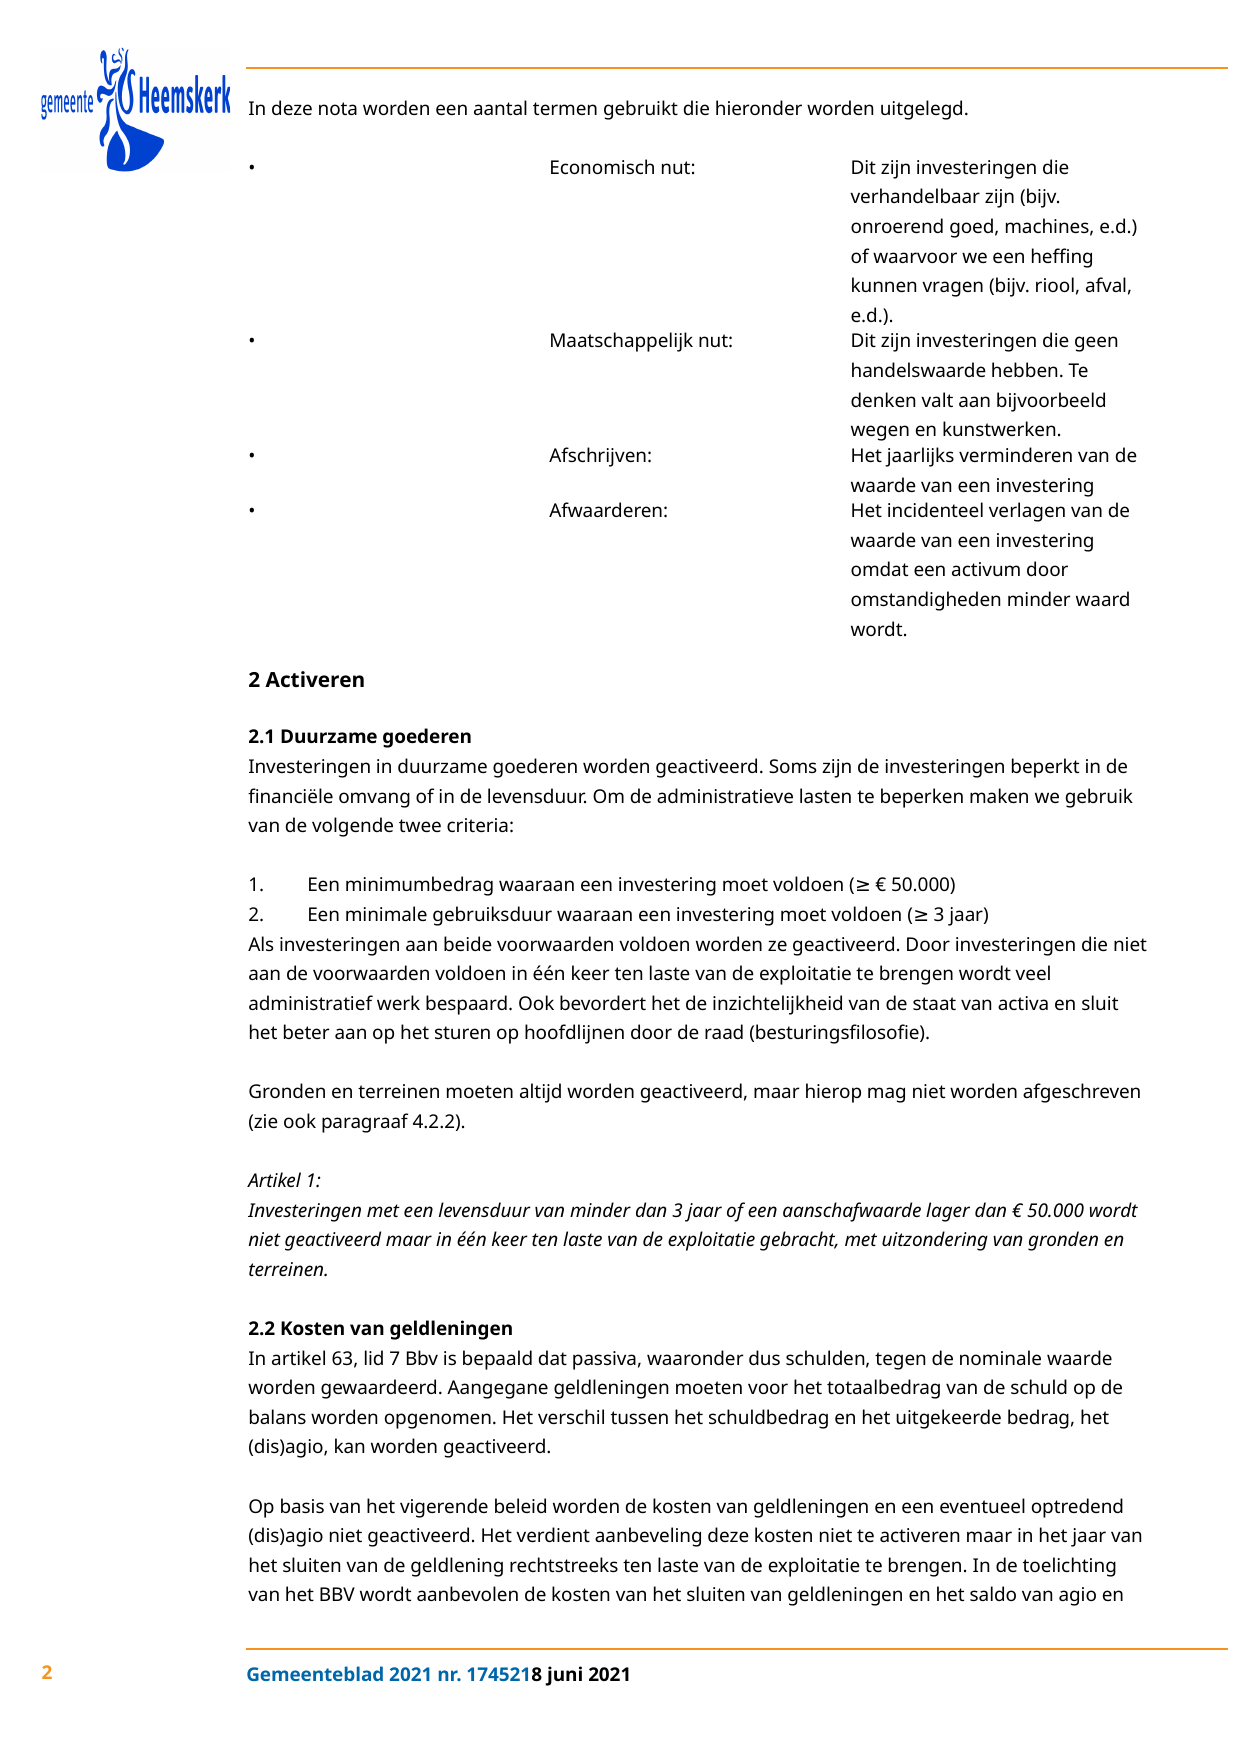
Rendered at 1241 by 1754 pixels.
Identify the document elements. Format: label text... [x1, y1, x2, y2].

table_header Economisch nut: [549, 154, 850, 328]
text 2.2 Kosten van geldleningen [248, 1315, 1152, 1341]
table_cell • [248, 442, 549, 497]
text 2.1 Duurzame goederen [248, 724, 1152, 749]
list Een minimale gebruiksduur waaraan een investering moet voldoen (≥ 3 jaar) [248, 901, 1152, 927]
table_cell Dit zijn investeringen die geen handelswaarde hebben. Te denken valt aan bijvoorbeeld wegen en kunstwerken. [850, 328, 1152, 442]
text financiële omvang of in de levensduur. Om de administratieve lasten te beperken maken we gebruik van de volgende twee criteria: [248, 783, 1152, 838]
text Gronden en terreinen moeten altijd worden geactiveerd, maar hierop mag niet worden afgeschreven (zie ook paragraaf 4.2.2). [248, 1079, 1152, 1134]
table_header • [248, 154, 549, 328]
picture [41, 47, 231, 172]
table_cell • [248, 328, 549, 442]
text Artikel 1: [248, 1167, 1152, 1193]
text Investeringen in duurzame goederen worden geactiveerd. Soms zijn de investeringen beperkt in de [248, 753, 1152, 779]
text Op basis van het vigerende beleid worden de kosten van geldleningen en een eventueel optredend (dis)agio niet geactiveerd. Het verdient aanbeveling deze kosten niet te activeren maar in het jaar van het sluiten van de geldlening rechtstreeks ten laste van de exploitatie te brengen. In de toelichting van het BBV wordt aanbevolen de kosten van het sluiten van geldleningen en het saldo van agio en [248, 1493, 1152, 1607]
text In artikel 63, lid 7 Bbv is bepaald dat passiva, waaronder dus schulden, tegen de nominale waarde worden gewaardeerd. Aangegane geldleningen moeten voor het totaalbedrag van de schuld op de balans worden opgenomen. Het verschil tussen het schuldbedrag en het uitgekeerde bedrag, het (dis)agio, kan worden geactiveerd. [248, 1345, 1152, 1459]
text In deze nota worden een aantal termen gebruikt die hieronder worden uitgelegd. [248, 95, 1152, 121]
table_cell Het incidenteel verlagen van de waarde van een investering omdat een activum door omstandigheden minder waard wordt. [850, 498, 1152, 642]
text Investeringen met een levensduur van minder dan 3 jaar of een aanschafwaarde lager dan € 50.000 wordt niet geactiveerd maar in één keer ten laste van de exploitatie gebracht, met uitzondering van gronden en terreinen. [248, 1197, 1152, 1282]
table_cell • [248, 498, 549, 642]
table_cell Het jaarlijks verminderen van de waarde van een investering [850, 442, 1152, 497]
list Een minimumbedrag waaraan een investering moet voldoen (≥ € 50.000) [248, 872, 1152, 897]
table_cell Afwaarderen: [549, 498, 850, 642]
text 2 Activeren [248, 666, 1152, 694]
table_cell Maatschappelijk nut: [549, 328, 850, 442]
table_header Dit zijn investeringen die verhandelbaar zijn (bijv. onroerend goed, machines, e.d.) of waarvoor we een heffing kunnen vragen (bijv. riool, afval, e.d.). [850, 154, 1152, 328]
text Als investeringen aan beide voorwaarden voldoen worden ze geactiveerd. Door investeringen die niet aan de voorwaarden voldoen in één keer ten laste van de exploitatie te brengen wordt veel administratief werk bespaard. Ook bevordert het de inzichtelijkheid van de staat van activa en sluit het beter aan op het sturen op hoofdlijnen door de raad (besturingsfilosofie). [248, 931, 1152, 1045]
table_cell Afschrijven: [549, 442, 850, 497]
